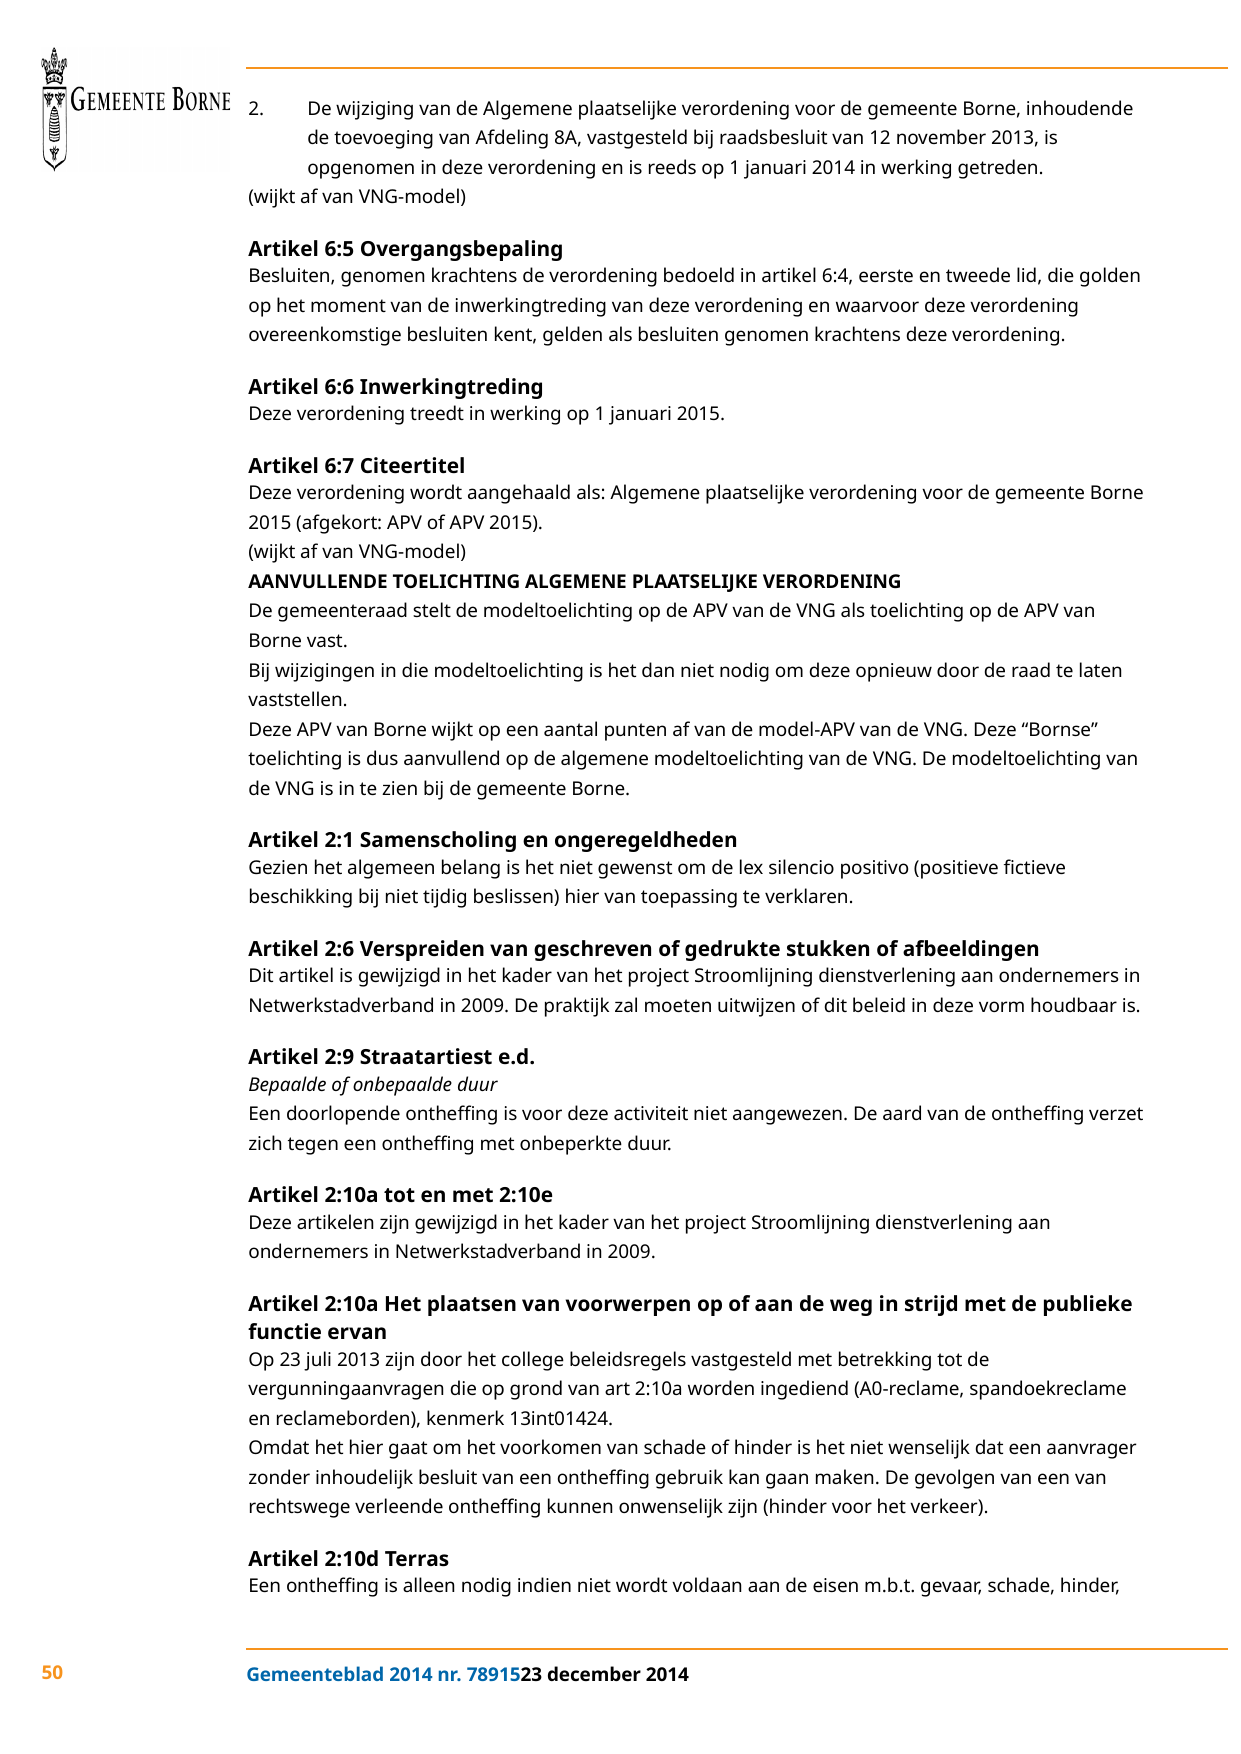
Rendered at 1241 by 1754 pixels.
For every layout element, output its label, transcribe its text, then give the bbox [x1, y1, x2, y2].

text Deze verordening wordt aangehaald als: Algemene plaatselijke verordening voor de gemeente Borne 2015 (afgekort: APV of APV 2015). [248, 479, 1152, 534]
text Dit artikel is gewijzigd in het kader van het project Stroomlijning dienstverlening aan ondernemers in Netwerkstadverband in 2009. De praktijk zal moeten uitwijzen of dit beleid in deze vorm houdbaar is. [248, 962, 1152, 1018]
picture [41, 47, 231, 172]
list De wijziging van de Algemene plaatselijke verordening voor de gemeente Borne, inhoudende de toevoeging van Afdeling 8A, vastgesteld bij raadsbesluit van 12 november 2013, is opgenomen in deze verordening en is reeds op 1 januari 2014 in werking getreden. [248, 95, 1152, 180]
text Artikel 6:7 Citeertitel [248, 451, 1152, 479]
text Artikel 6:6 Inwerkingtreding [248, 372, 1152, 400]
text Artikel 2:1 Samenscholing en ongeregeldheden [248, 826, 1152, 854]
text Artikel 2:9 Straatartiest e.d. [248, 1042, 1152, 1071]
text (wijkt af van VNG-model) [248, 538, 1152, 564]
text Een doorlopende ontheffing is voor deze activiteit niet aangewezen. De aard van de ontheffing verzet zich tegen een ontheffing met onbeperkte duur. [248, 1100, 1152, 1156]
text (wijkt af van VNG-model) [248, 183, 1152, 209]
text Deze artikelen zijn gewijzigd in het kader van het project Stroomlijning dienstverlening aan ondernemers in Netwerkstadverband in 2009. [248, 1209, 1152, 1264]
text Deze APV van Borne wijkt op een aantal punten af van de model-APV van de VNG. Deze “Bornse” toelichting is dus aanvullend op de algemene modeltoelichting van de VNG. De modeltoelichting van de VNG is in te zien bij de gemeente Borne. [248, 716, 1152, 801]
text Bij wijzigingen in die modeltoelichting is het dan niet nodig om deze opnieuw door de raad te laten vaststellen. [248, 657, 1152, 712]
text Deze verordening treedt in werking op 1 januari 2015. [248, 400, 1152, 426]
text Bepaalde of onbepaalde duur [248, 1071, 1152, 1097]
text Artikel 2:10a tot en met 2:10e [248, 1180, 1152, 1209]
text Artikel 2:10d Terras [248, 1544, 1152, 1572]
text De gemeenteraad stelt de modeltoelichting op de APV van de VNG als toelichting op de APV van Borne vast. [248, 598, 1152, 653]
text Artikel 2:10a Het plaatsen van voorwerpen op of aan de weg in strijd met de publieke functie ervan [248, 1289, 1152, 1346]
text AANVULLENDE TOELICHTING ALGEMENE PLAATSELIJKE VERORDENING [248, 568, 1152, 594]
text Op 23 juli 2013 zijn door het college beleidsregels vastgesteld met betrekking tot de vergunningaanvragen die op grond van art 2:10a worden ingediend (A0-reclame, spandoekreclame en reclameborden), kenmerk 13int01424. [248, 1346, 1152, 1431]
text Omdat het hier gaat om het voorkomen van schade of hinder is het niet wenselijk dat een aanvrager zonder inhoudelijk besluit van een ontheffing gebruik kan gaan maken. De gevolgen van een van rechtswege verleende ontheffing kunnen onwenselijk zijn (hinder voor het verkeer). [248, 1434, 1152, 1519]
text Artikel 6:5 Overgangsbepaling [248, 234, 1152, 262]
text Gezien het algemeen belang is het niet gewenst om de lex silencio positivo (positieve fictieve beschikking bij niet tijdig beslissen) hier van toepassing te verklaren. [248, 854, 1152, 909]
text Een ontheffing is alleen nodig indien niet wordt voldaan aan de eisen m.b.t. gevaar, schade, hinder, [248, 1572, 1152, 1598]
text Artikel 2:6 Verspreiden van geschreven of gedrukte stukken of afbeeldingen [248, 934, 1152, 962]
text Besluiten, genomen krachtens de verordening bedoeld in artikel 6:4, eerste en tweede lid, die golden op het moment van de inwerkingtreding van deze verordening en waarvoor deze verordening overeenkomstige besluiten kent, gelden als besluiten genomen krachtens deze verordening. [248, 262, 1152, 347]
